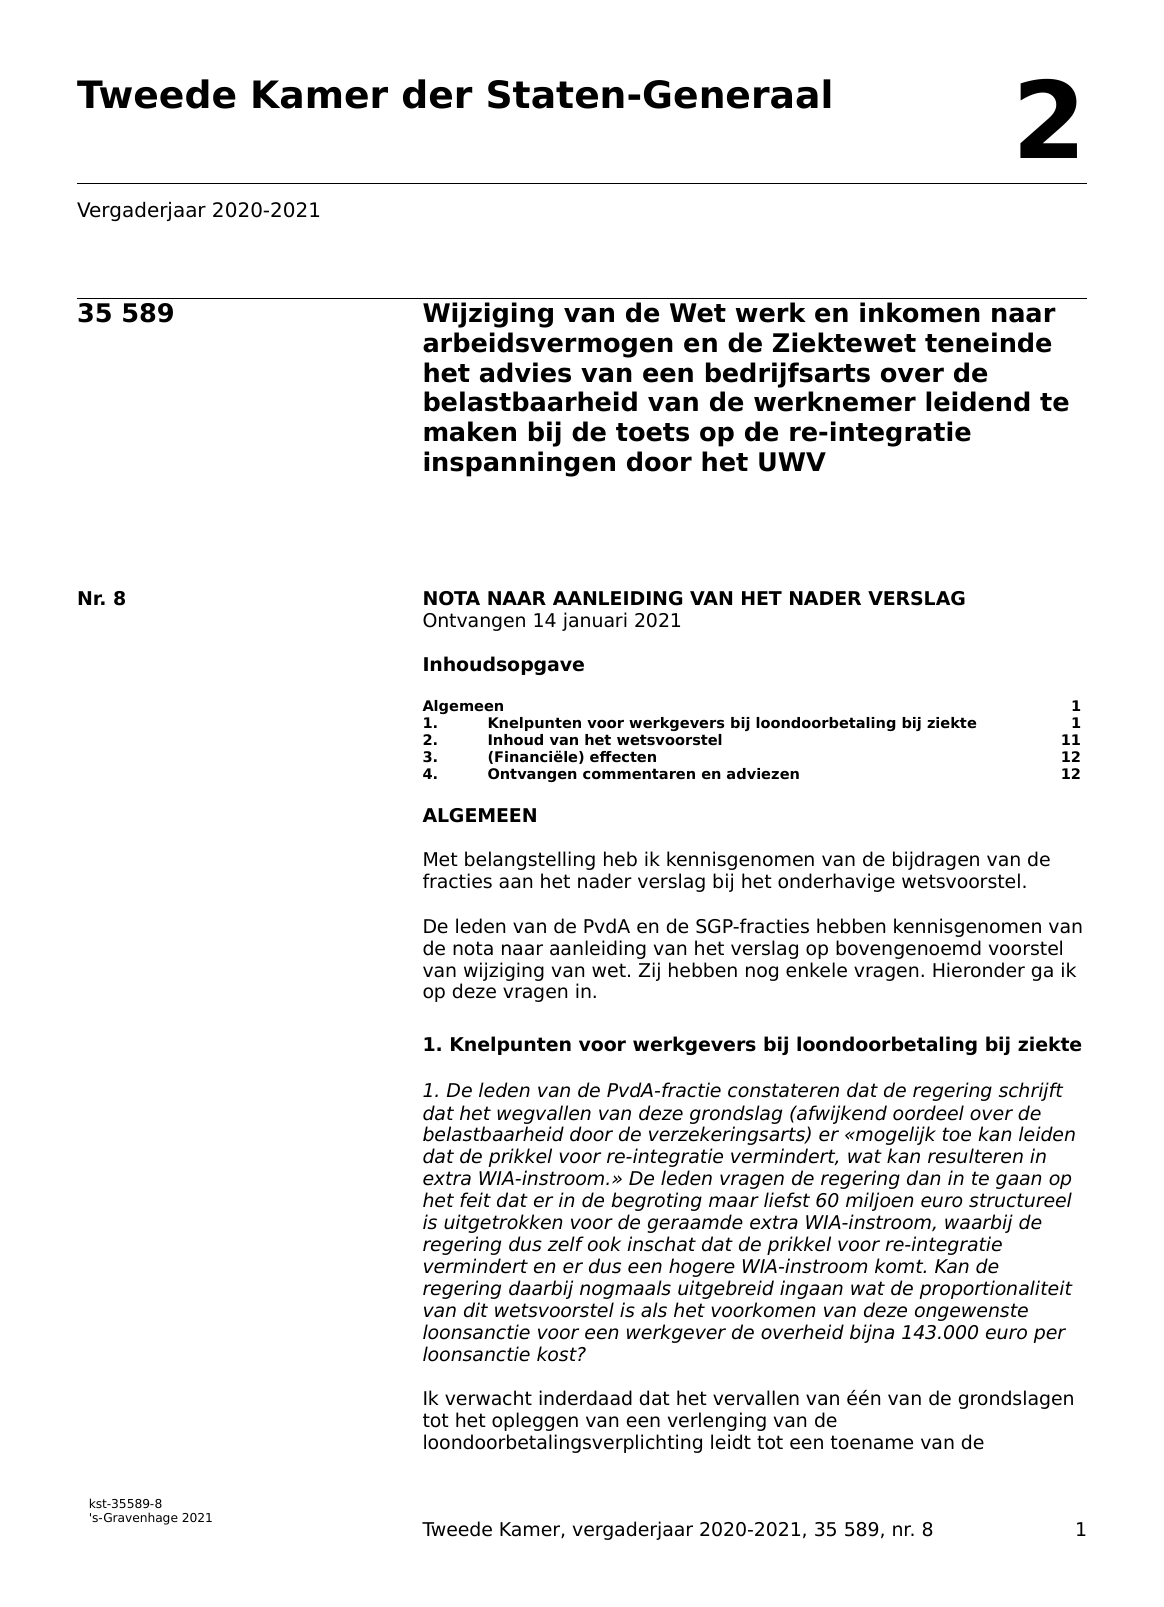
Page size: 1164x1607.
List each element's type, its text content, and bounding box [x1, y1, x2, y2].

table_header Tweede Kamer der Staten-Generaal [77, 59, 886, 183]
table_cell 12 [1013, 766, 1087, 783]
table_cell (Financiële) effecten [481, 749, 1013, 766]
table_cell 4. [422, 766, 481, 783]
table_cell Vergaderjaar 2020-2021 [77, 184, 1087, 298]
text Ontvangen 14 januari 2021 [422, 610, 1087, 632]
text 1. De leden van de PvdA-fractie constateren dat de regering schrijft dat het wegvallen van deze grondslag (afwijkend oordeel over de belastbaarheid door de verzekeringsarts) er «mogelijk toe kan leiden dat de prikkel voor re-integratie vermindert, wat kan resulteren in extra WIA-instroom.» De leden vragen de regering dan in te gaan op het feit dat er in de begroting maar liefst 60 miljoen euro structureel is uitgetrokken voor de geraamde extra WIA-instroom, waarbij de regering dus zelf ook inschat dat de prikkel voor re-integratie vermindert en er dus een hogere WIA-instroom komt. Kan de regering daarbij nogmaals uitgebreid ingaan wat de proportionaliteit van dit wetsvoorstel is als het voorkomen van deze ongewenste loonsanctie voor een werkgever de overheid bijna 143.000 euro per loonsanctie kost? [422, 1080, 1087, 1366]
text 's-Gravenhage 2021 [88, 1511, 323, 1525]
subtitle 1. Knelpunten voor werkgevers bij loondoorbetaling bij ziekte [422, 1033, 1087, 1055]
text kst-35589-8 [88, 1497, 323, 1511]
text Met belangstelling heb ik kennisgenomen van de bijdragen van de fracties aan het nader verslag bij het onderhavige wetsvoorstel. [422, 849, 1087, 893]
table_header Algemeen [422, 698, 1013, 715]
table_cell 3. [422, 749, 481, 766]
table_cell Inhoud van het wetsvoorstel [481, 732, 1013, 749]
text De leden van de PvdA en de SGP-fracties hebben kennisgenomen van de nota naar aanleiding van het verslag op bovengenoemd voorstel van wijziging van wet. Zij hebben nog enkele vragen. Hieronder ga ik op deze vragen in. [422, 916, 1087, 1003]
text Ik verwacht inderdaad dat het vervallen van één van de grondslagen tot het opleggen van een verlenging van de loondoorbetalingsverplichting leidt tot een toename van de [422, 1388, 1087, 1454]
table_cell 11 [1013, 732, 1087, 749]
table_cell 2. [422, 732, 481, 749]
subtitle ALGEMEEN [422, 805, 1087, 827]
subtitle 35 589 Wijziging van de Wet werk en inkomen naar arbeidsvermogen en de Ziektewet teneinde het advies van een bedrijfsarts over de belastbaarheid van de werknemer leidend te maken bij de toets op de re-integratie inspanningen door het UWV [77, 299, 1087, 477]
table_cell Ontvangen commentaren en adviezen [481, 766, 1013, 783]
subtitle Nr. 8 NOTA NAAR AANLEIDING VAN HET NADER VERSLAG [77, 588, 1087, 610]
table_header 2 [886, 59, 1087, 183]
table_cell Knelpunten voor werkgevers bij loondoorbetaling bij ziekte [481, 715, 1013, 732]
table_cell 1. [422, 715, 481, 732]
table_cell 12 [1013, 749, 1087, 766]
subtitle Inhoudsopgave [422, 654, 1087, 676]
table_cell 1 [1013, 715, 1087, 732]
table_header 1 [1013, 698, 1087, 715]
